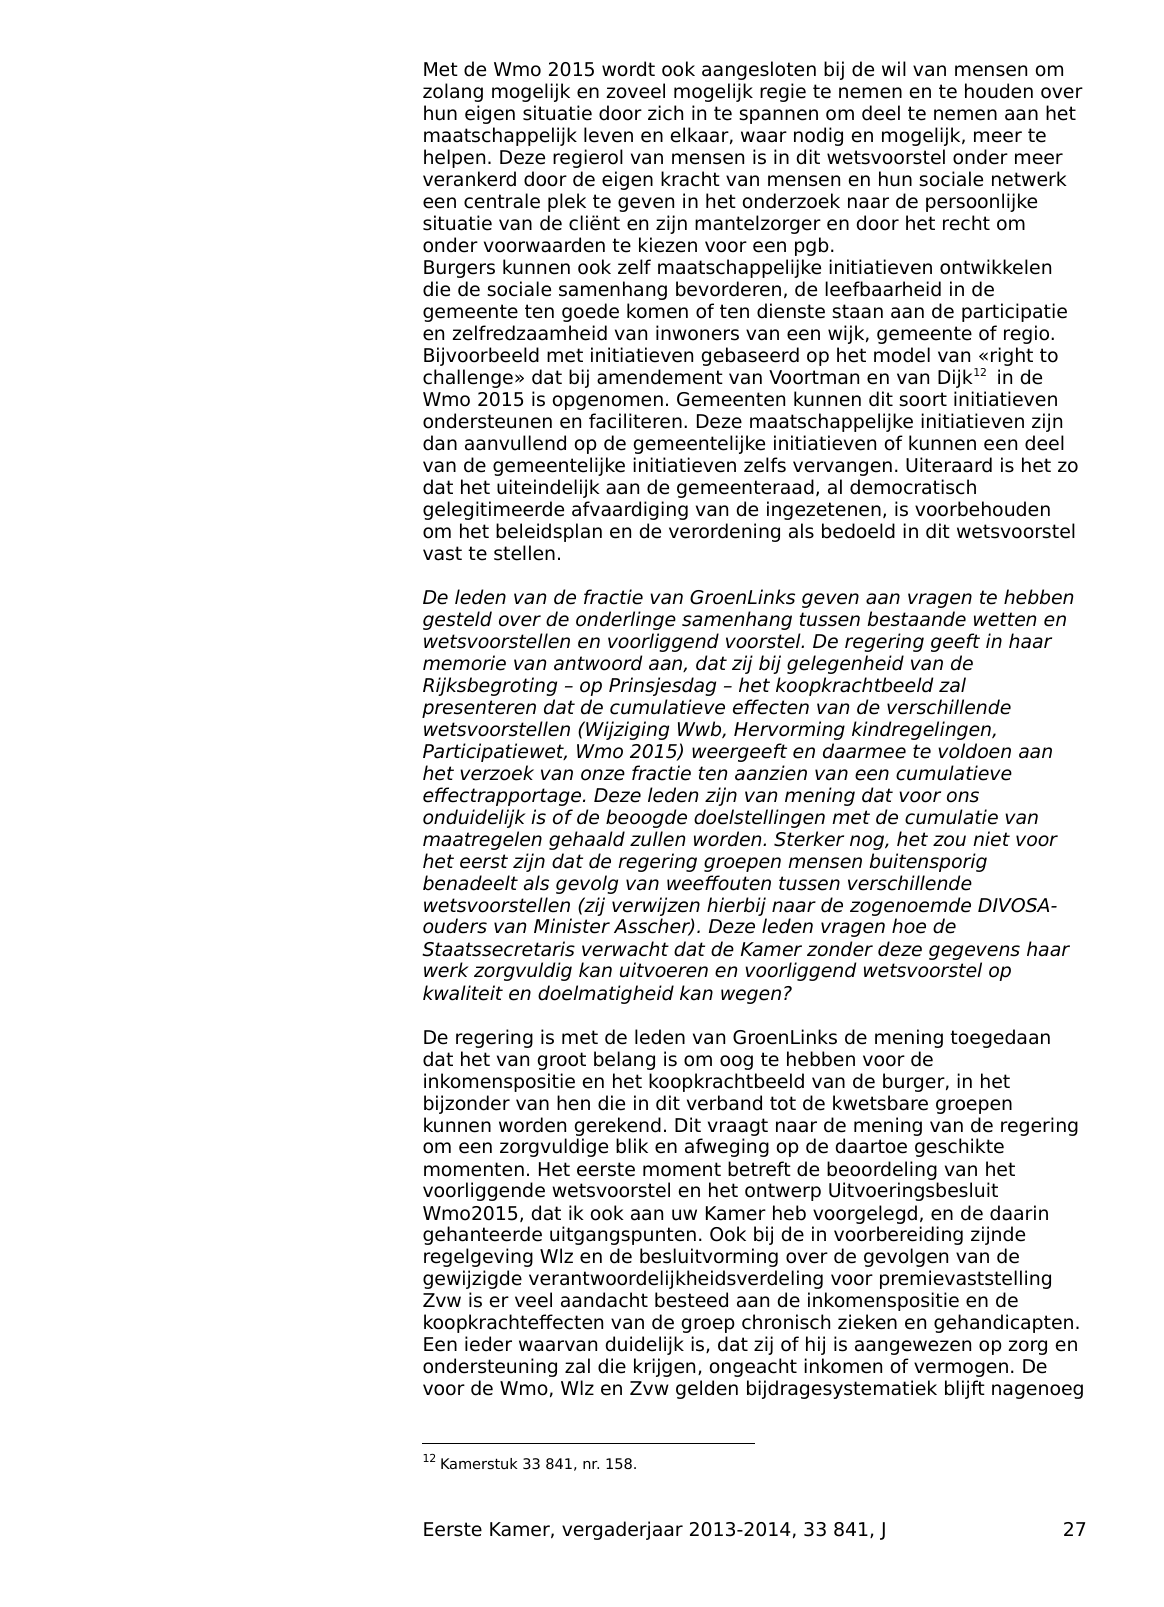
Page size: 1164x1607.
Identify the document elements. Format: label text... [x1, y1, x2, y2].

text De regering is met de leden van GroenLinks de mening toegedaan dat het van groot belang is om oog te hebben voor de inkomenspositie en het koopkrachtbeeld van de burger, in het bijzonder van hen die in dit verband tot de kwetsbare groepen kunnen worden gerekend. Dit vraagt naar de mening van de regering om een zorgvuldige blik en afweging op de daartoe geschikte momenten. Het eerste moment betreft de beoordeling van het voorliggende wetsvoorstel en het ontwerp Uitvoeringsbesluit Wmo2015, dat ik ook aan uw Kamer heb voorgelegd, en de daarin gehanteerde uitgangspunten. Ook bij de in voorbereiding zijnde regelgeving Wlz en de besluitvorming over de gevolgen van de gewijzigde verantwoordelijkheidsverdeling voor premievaststelling Zvw is er veel aandacht besteed aan de inkomenspositie en de koopkrachteffecten van de groep chronisch zieken en gehandicapten. Een ieder waarvan duidelijk is, dat zij of hij is aangewezen op zorg en ondersteuning zal die krijgen, ongeacht inkomen of vermogen. De voor de Wmo, Wlz en Zvw gelden bijdragesystematiek blijft nagenoeg [422, 1027, 1087, 1400]
text Met de Wmo 2015 wordt ook aangesloten bij de wil van mensen om zolang mogelijk en zoveel mogelijk regie te nemen en te houden over hun eigen situatie door zich in te spannen om deel te nemen aan het maatschappelijk leven en elkaar, waar nodig en mogelijk, meer te helpen. Deze regierol van mensen is in dit wetsvoorstel onder meer verankerd door de eigen kracht van mensen en hun sociale netwerk een centrale plek te geven in het onderzoek naar de persoonlijke situatie van de cliënt en zijn mantelzorger en door het recht om onder voorwaarden te kiezen voor een pgb. [422, 59, 1087, 257]
text Burgers kunnen ook zelf maatschappelijke initiatieven ontwikkelen die de sociale samenhang bevorderen, de leefbaarheid in de gemeente ten goede komen of ten dienste staan aan de participatie en zelfredzaamheid van inwoners van een wijk, gemeente of regio. Bijvoorbeeld met initiatieven gebaseerd op het model van «right to challenge» dat bij amendement van Voortman en van Dijk in de Wmo 2015 is opgenomen. Gemeenten kunnen dit soort initiatieven ondersteunen en faciliteren. Deze maatschappelijke initiatieven zijn dan aanvullend op de gemeentelijke initiatieven of kunnen een deel van de gemeentelijke initiatieven zelfs vervangen. Uiteraard is het zo dat het uiteindelijk aan de gemeenteraad, al democratisch gelegitimeerde afvaardiging van de ingezetenen, is voorbehouden om het beleidsplan en de verordening als bedoeld in dit wetsvoorstel vast te stellen. [422, 257, 1087, 564]
text Kamerstuk 33 841, nr. 158. [422, 1452, 1087, 1474]
text De leden van de fractie van GroenLinks geven aan vragen te hebben gesteld over de onderlinge samenhang tussen bestaande wetten en wetsvoorstellen en voorliggend voorstel. De regering geeft in haar memorie van antwoord aan, dat zij bij gelegenheid van de Rijksbegroting – op Prinsjesdag – het koopkrachtbeeld zal presenteren dat de cumulatieve effecten van de verschillende wetsvoorstellen (Wijziging Wwb, Hervorming kindregelingen, Participatiewet, Wmo 2015) weergeeft en daarmee te voldoen aan het verzoek van onze fractie ten aanzien van een cumulatieve effectrapportage. Deze leden zijn van mening dat voor ons onduidelijk is of de beoogde doelstellingen met de cumulatie van maatregelen gehaald zullen worden. Sterker nog, het zou niet voor het eerst zijn dat de regering groepen mensen buitensporig benadeelt als gevolg van weeffouten tussen verschillende wetsvoorstellen (zij verwijzen hierbij naar de zogenoemde DIVOSA-ouders van Minister Asscher). Deze leden vragen hoe de Staatssecretaris verwacht dat de Kamer zonder deze gegevens haar werk zorgvuldig kan uitvoeren en voorliggend wetsvoorstel op kwaliteit en doelmatigheid kan wegen? [422, 587, 1087, 1004]
